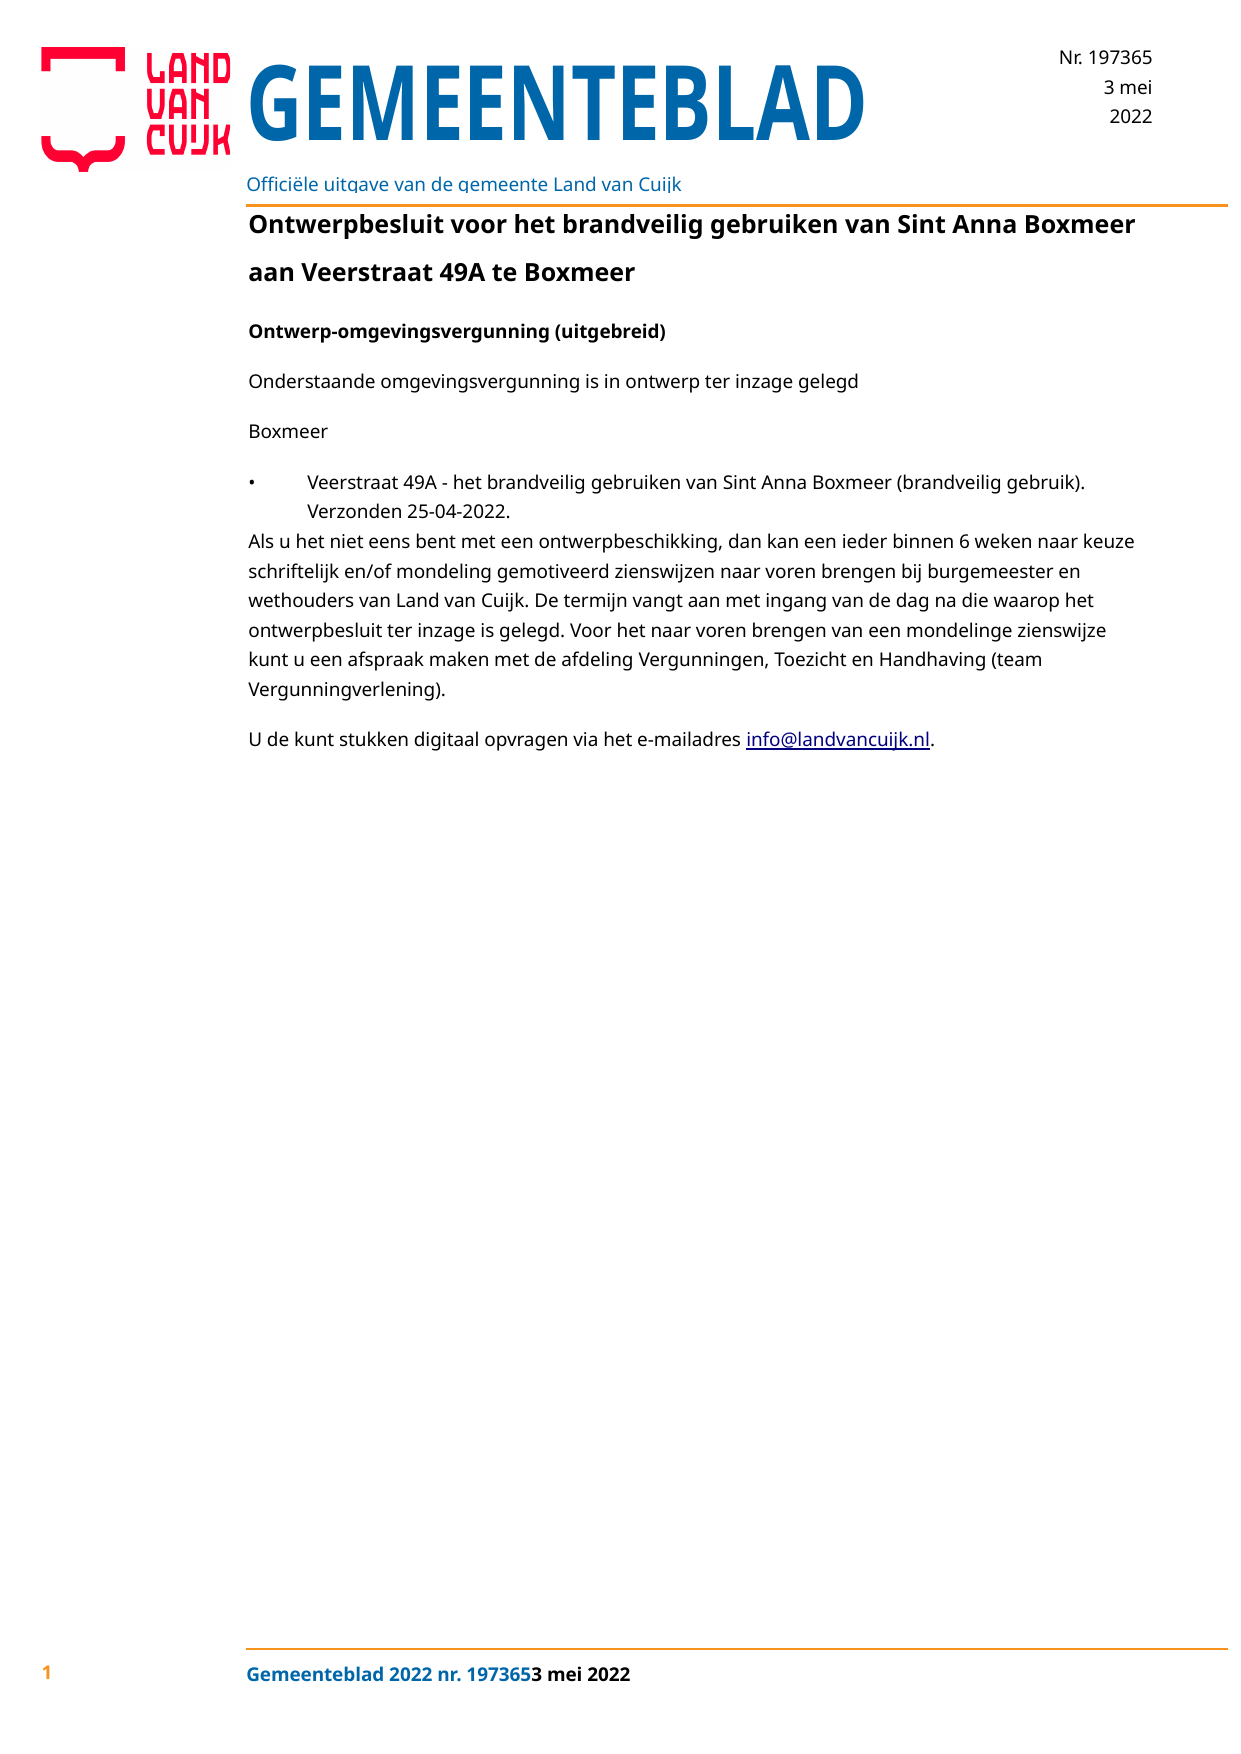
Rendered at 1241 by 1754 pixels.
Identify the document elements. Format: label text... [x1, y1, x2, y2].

text Onderstaande omgevingsvergunning is in ontwerp ter inzage gelegd [248, 368, 1152, 394]
picture [41, 47, 231, 172]
text Als u het niet eens bent met een ontwerpbeschikking, dan kan een ieder binnen 6 weken naar keuze schriftelijk en/of mondeling gemotiveerd zienswijzen naar voren brengen bij burgemeester en wethouders van Land van Cuijk. De termijn vangt aan met ingang van de dag na die waarop het ontwerpbesluit ter inzage is gelegd. Voor het naar voren brengen van een mondelinge zienswijze kunt u een afspraak maken met de afdeling Vergunningen, Toezicht en Handhaving (team Vergunningverlening). [248, 528, 1152, 702]
list Veerstraat 49A - het brandveilig gebruiken van Sint Anna Boxmeer (brandveilig gebruik). Verzonden 25-04-2022. [248, 469, 1152, 524]
text Ontwerp-omgevingsvergunning (uitgebreid) [248, 318, 1152, 344]
text Ontwerpbesluit voor het brandveilig gebruiken van Sint Anna Boxmeer aan Veerstraat 49A te Boxmeer [248, 207, 1152, 288]
text Boxmeer [248, 419, 1152, 444]
text U de kunt stukken digitaal opvragen via het e-mailadres info@landvancuijk.nl. [248, 727, 1152, 752]
